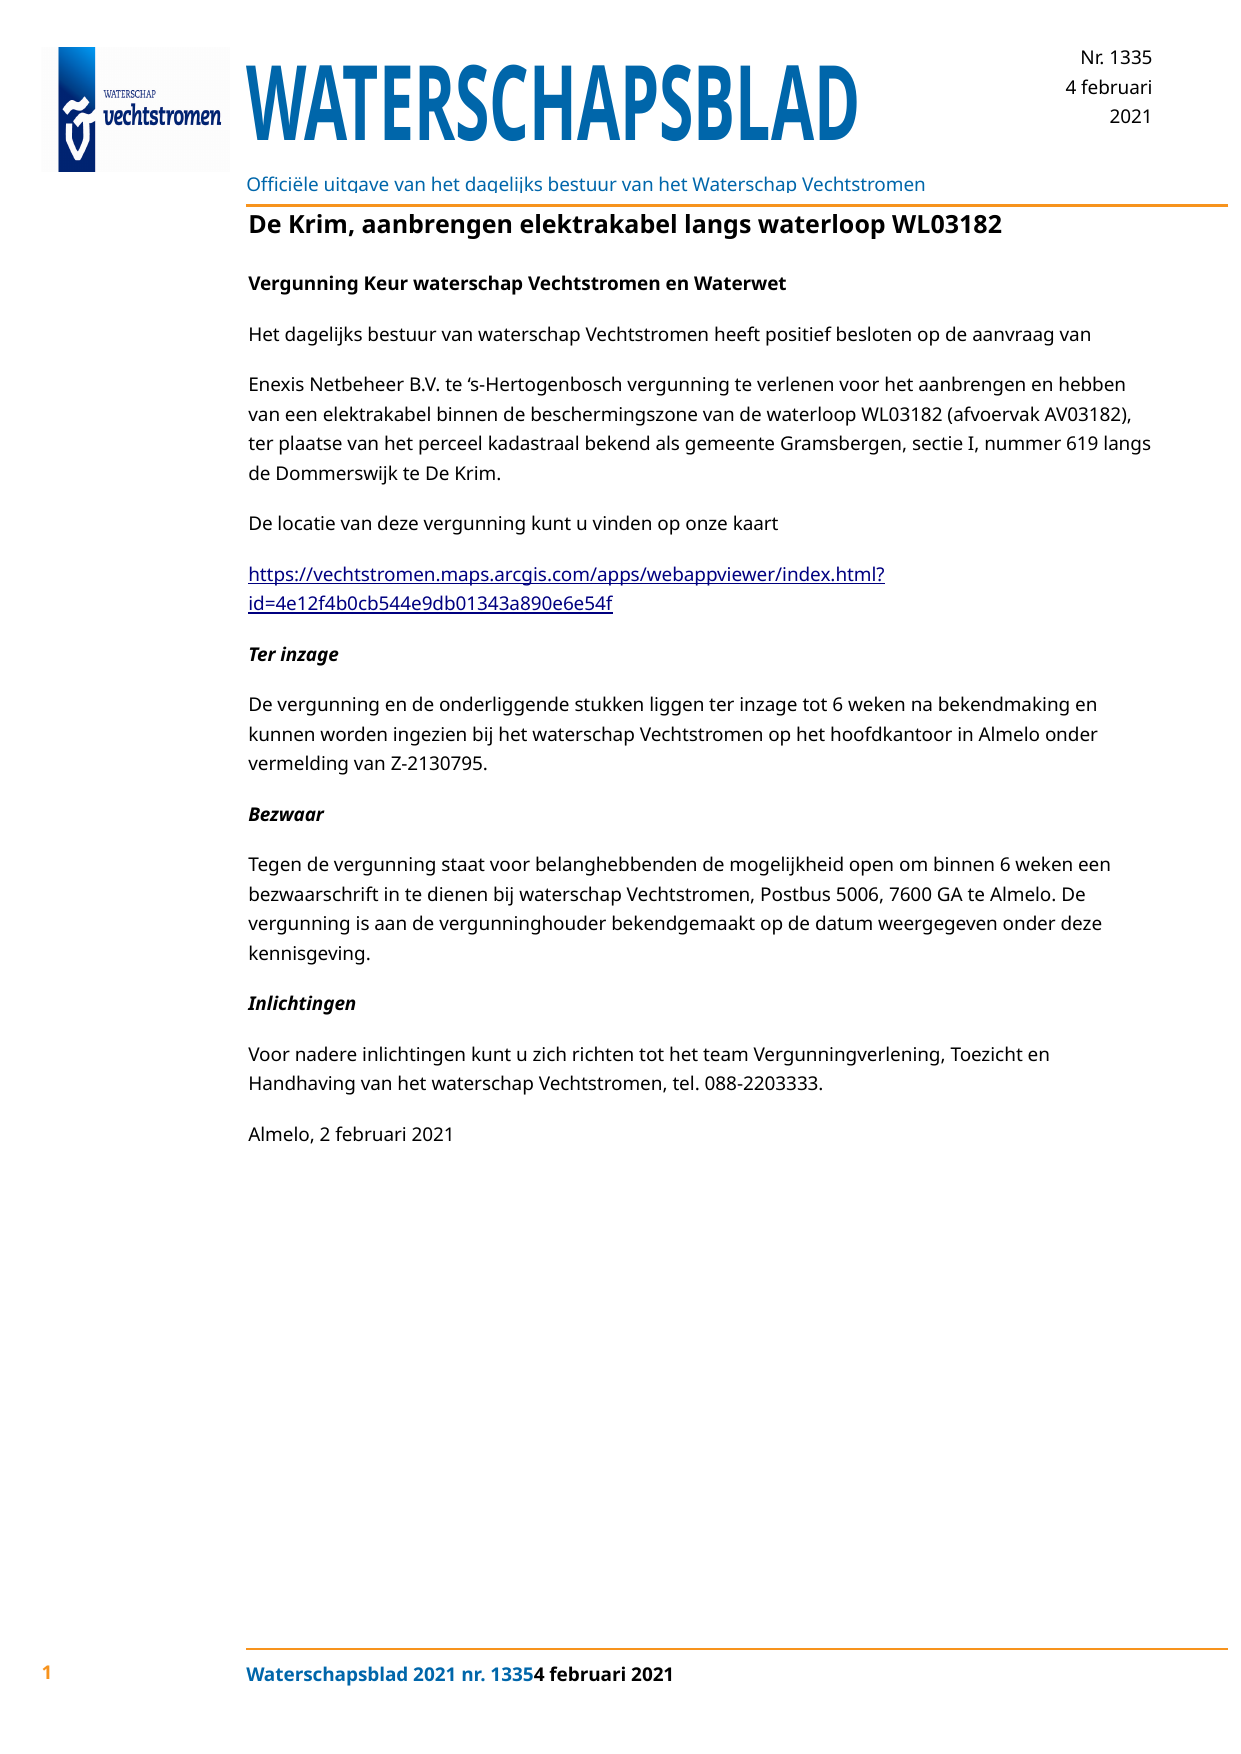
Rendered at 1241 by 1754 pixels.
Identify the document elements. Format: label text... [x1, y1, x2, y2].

text Inlichtingen [248, 990, 1152, 1016]
text De locatie van deze vergunning kunt u vinden op onze kaart [248, 510, 1152, 536]
text Het dagelijks bestuur van waterschap Vechtstromen heeft positief besloten op de aanvraag van [248, 321, 1152, 346]
text https://vechtstromen.maps.arcgis.com/apps/webappviewer/index.html?id=4e12f4b0cb544e9db01343a890e6e54f [248, 561, 1152, 616]
picture [41, 47, 231, 172]
text Ter inzage [248, 641, 1152, 666]
text De vergunning en de onderliggende stukken liggen ter inzage tot 6 weken na bekendmaking en kunnen worden ingezien bij het waterschap Vechtstromen op het hoofdkantoor in Almelo onder vermelding van Z-2130795. [248, 691, 1152, 776]
text Voor nadere inlichtingen kunt u zich richten tot het team Vergunningverlening, Toezicht en Handhaving van het waterschap Vechtstromen, tel. 088-2203333. [248, 1041, 1152, 1096]
text Enexis Netbeheer B.V. te ‘s-Hertogenbosch vergunning te verlenen voor het aanbrengen en hebben van een elektrakabel binnen de beschermingszone van de waterloop WL03182 (afvoervak AV03182), ter plaatse van het perceel kadastraal bekend als gemeente Gramsbergen, sectie I, nummer 619 langs de Dommerswijk te De Krim. [248, 371, 1152, 486]
text De Krim, aanbrengen elektrakabel langs waterloop WL03182 [248, 207, 1152, 241]
text Tegen de vergunning staat voor belanghebbenden de mogelijkheid open om binnen 6 weken een bezwaarschrift in te dienen bij waterschap Vechtstromen, Postbus 5006, 7600 GA te Almelo. De vergunning is aan de vergunninghouder bekendgemaakt op de datum weergegeven onder deze kennisgeving. [248, 851, 1152, 966]
text Vergunning Keur waterschap Vechtstromen en Waterwet [248, 270, 1152, 296]
text Almelo, 2 februari 2021 [248, 1121, 1152, 1146]
text Bezwaar [248, 801, 1152, 826]
